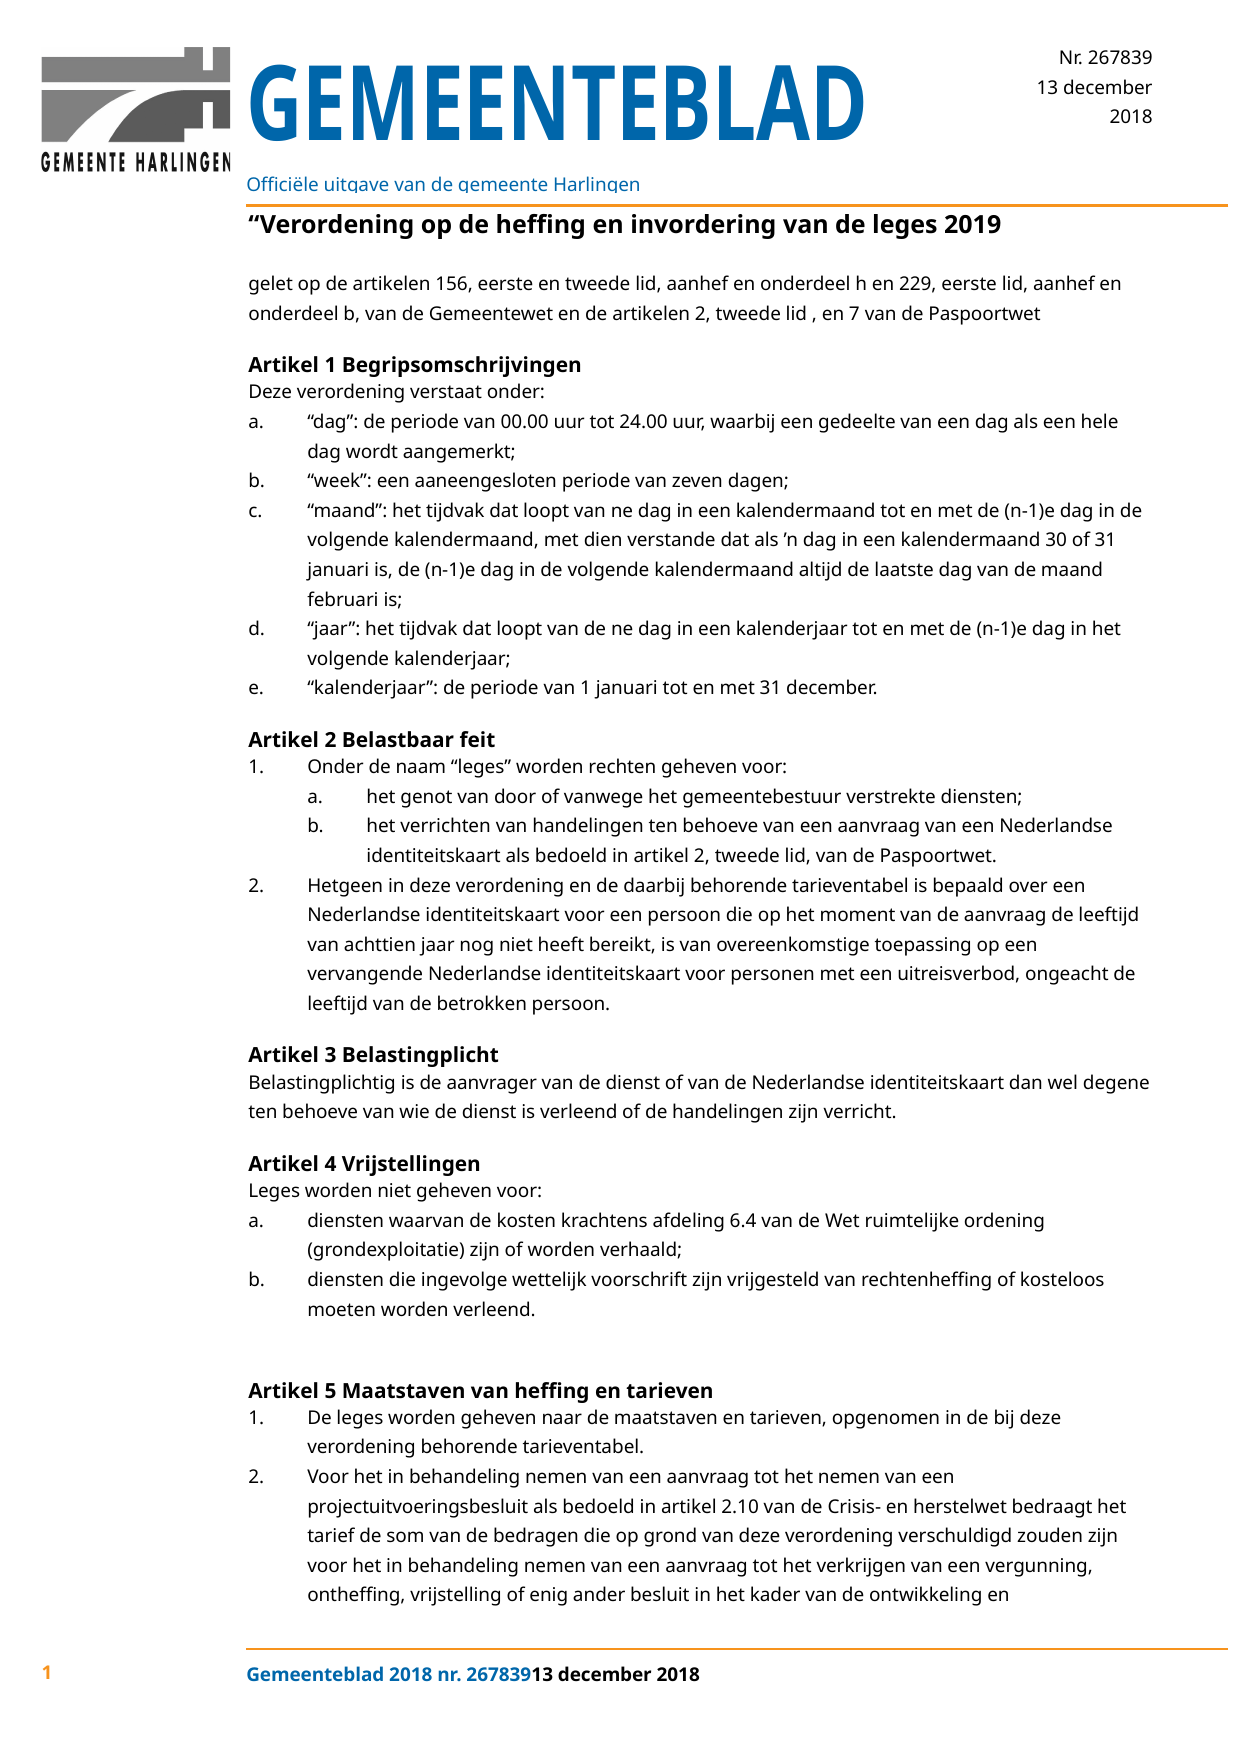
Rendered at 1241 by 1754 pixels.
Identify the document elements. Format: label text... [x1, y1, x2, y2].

list diensten waarvan de kosten krachtens afdeling 6.4 van de Wet ruimtelijke ordening (grondexploitatie) zijn of worden verhaald; [248, 1207, 1152, 1262]
list “kalenderjaar”: de periode van 1 januari tot en met 31 december. [248, 674, 1152, 700]
text Artikel 1 Begripsomschrijvingen [248, 350, 1152, 379]
list Voor het in behandeling nemen van een aanvraag tot het nemen van een projectuitvoeringsbesluit als bedoeld in artikel 2.10 van de Crisis- en herstelwet bedraagt het tarief de som van de bedragen die op grond van deze verordening verschuldigd zouden zijn voor het in behandeling nemen van een aanvraag tot het verkrijgen van een vergunning, ontheffing, vrijstelling of enig ander besluit in het kader van de ontwikkeling en [248, 1463, 1152, 1607]
list Hetgeen in deze verordening en de daarbij behorende tarieventabel is bepaald over een Nederlandse identiteitskaart voor een persoon die op het moment van de aanvraag de leeftijd van achttien jaar nog niet heeft bereikt, is van overeenkomstige toepassing op een vervangende Nederlandse identiteitskaart voor personen met een uitreisverbod, ongeacht de leeftijd van de betrokken persoon. [248, 872, 1152, 1016]
text Deze verordening verstaat onder: [248, 379, 1152, 404]
list het genot van door of vanwege het gemeentebestuur verstrekte diensten; [307, 783, 1152, 809]
list “week”: een aaneengesloten periode van zeven dagen; [248, 467, 1152, 493]
list het verrichten van handelingen ten behoeve van een aanvraag van een Nederlandse identiteitskaart als bedoeld in artikel 2, tweede lid, van de Paspoortwet. [307, 813, 1152, 868]
list De leges worden geheven naar de maatstaven en tarieven, opgenomen in de bij deze verordening behorende tarieventabel. [248, 1404, 1152, 1459]
text Belastingplichtig is de aanvrager van de dienst of van de Nederlandse identiteitskaart dan wel degene ten behoeve van wie de dienst is verleend of de handelingen zijn verricht. [248, 1069, 1152, 1124]
list “dag”: de periode van 00.00 uur tot 24.00 uur, waarbij een gedeelte van een dag als een hele dag wordt aangemerkt; [248, 408, 1152, 464]
text “Verordening op de heffing en invordering van de leges 2019 [248, 207, 1152, 241]
list diensten die ingevolge wettelijk voorschrift zijn vrijgesteld van rechtenheffing of kosteloos moeten worden verleend. [248, 1266, 1152, 1321]
text Artikel 4 Vrijstellingen [248, 1149, 1152, 1177]
picture [41, 47, 231, 172]
text gelet op de artikelen 156, eerste en tweede lid, aanhef en onderdeel h en 229, eerste lid, aanhef en onderdeel b, van de Gemeentewet en de artikelen 2, tweede lid , en 7 van de Paspoortwet [248, 270, 1152, 326]
list “maand”: het tijdvak dat loopt van ne dag in een kalendermaand tot en met de (n-1)e dag in de volgende kalendermaand, met dien verstande dat als ’n dag in een kalendermaand 30 of 31 januari is, de (n-1)e dag in de volgende kalendermaand altijd de laatste dag van de maand februari is; [248, 497, 1152, 612]
text Artikel 5 Maatstaven van heffing en tarieven [248, 1376, 1152, 1404]
list Onder de naam “leges” worden rechten geheven voor: [248, 753, 1152, 779]
text Artikel 3 Belastingplicht [248, 1041, 1152, 1069]
list “jaar”: het tijdvak dat loopt van de ne dag in een kalenderjaar tot en met de (n-1)e dag in het volgende kalenderjaar; [248, 615, 1152, 671]
text Leges worden niet geheven voor: [248, 1177, 1152, 1203]
text Artikel 2 Belastbaar feit [248, 725, 1152, 753]
